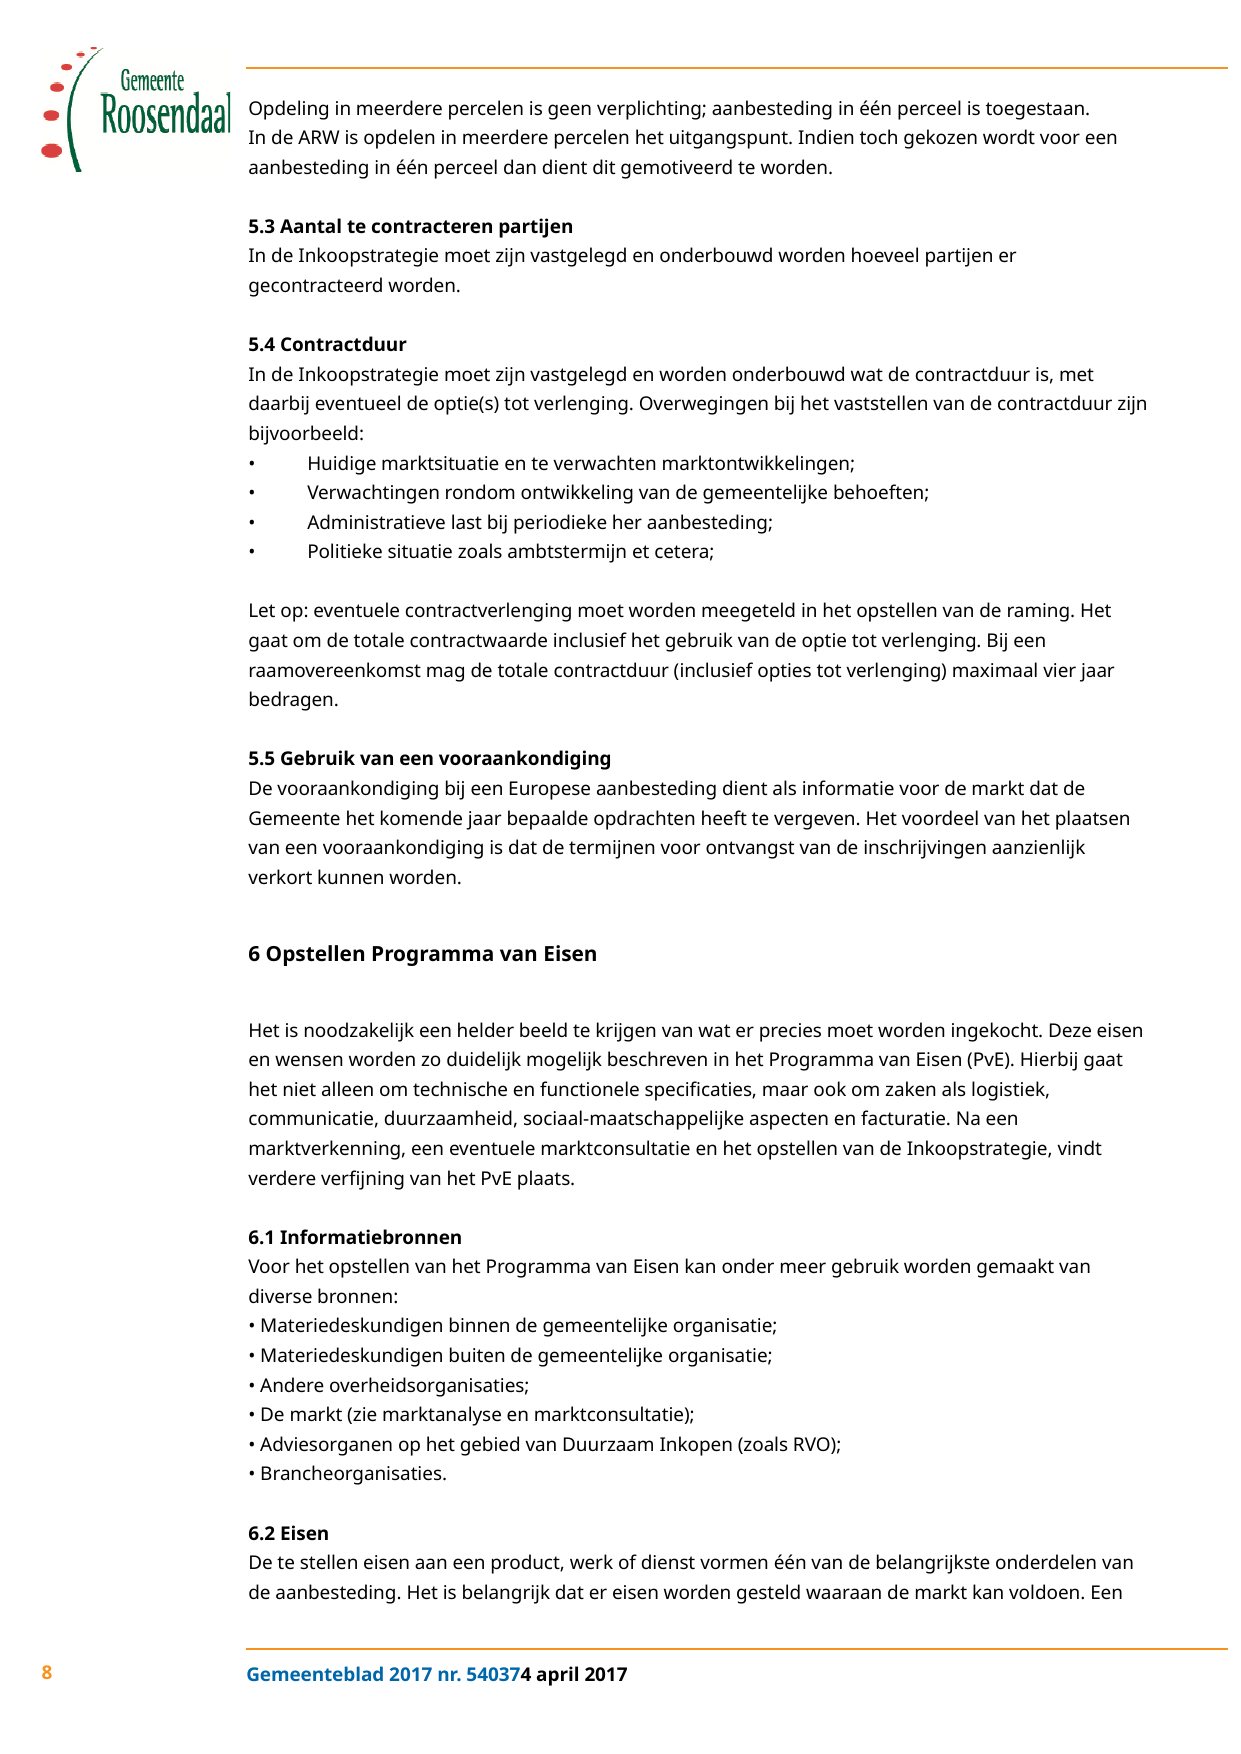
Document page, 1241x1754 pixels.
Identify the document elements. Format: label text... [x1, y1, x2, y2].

text De te stellen eisen aan een product, werk of dienst vormen één van de belangrijkste onderdelen van de aanbesteding. Het is belangrijk dat er eisen worden gesteld waaraan de markt kan voldoen. Een [248, 1549, 1152, 1605]
list Politieke situatie zoals ambtstermijn et cetera; [248, 538, 1152, 564]
text In de Inkoopstrategie moet zijn vastgelegd en onderbouwd worden hoeveel partijen er gecontracteerd worden. [248, 243, 1152, 298]
text In de ARW is opdelen in meerdere percelen het uitgangspunt. Indien toch gekozen wordt voor een aanbesteding in één perceel dan dient dit gemotiveerd te worden. [248, 124, 1152, 180]
text Voor het opstellen van het Programma van Eisen kan onder meer gebruik worden gemaakt van diverse bronnen: [248, 1253, 1152, 1309]
text Opdeling in meerdere percelen is geen verplichting; aanbesteding in één perceel is toegestaan. [248, 95, 1152, 121]
text 5.3 Aantal te contracteren partijen [248, 213, 1152, 239]
text 5.5 Gebruik van een vooraankondiging [248, 746, 1152, 771]
text In de Inkoopstrategie moet zijn vastgelegd en worden onderbouwd wat de contractduur is, met daarbij eventueel de optie(s) tot verlenging. Overwegingen bij het vaststellen van de contractduur zijn bijvoorbeeld: [248, 361, 1152, 446]
text 5.4 Contractduur [248, 331, 1152, 357]
text • Materiedeskundigen buiten de gemeentelijke organisatie; [248, 1342, 1152, 1368]
text • Brancheorganisaties. [248, 1461, 1152, 1486]
text Het is noodzakelijk een helder beeld te krijgen van wat er precies moet worden ingekocht. Deze eisen en wensen worden zo duidelijk mogelijk beschreven in het Programma van Eisen (PvE). Hierbij gaat het niet alleen om technische en functionele specificaties, maar ook om zaken als logistiek, communicatie, duurzaamheid, sociaal-maatschappelijke aspecten en facturatie. Na een marktverkenning, een eventuele marktconsultatie en het opstellen van de Inkoopstrategie, vindt verdere verfijning van het PvE plaats. [248, 1017, 1152, 1191]
text • Andere overheidsorganisaties; [248, 1372, 1152, 1398]
text Let op: eventuele contractverlenging moet worden meegeteld in het opstellen van de raming. Het gaat om de totale contractwaarde inclusief het gebruik van de optie tot verlenging. Bij een raamovereenkomst mag de totale contractduur (inclusief opties tot verlenging) maximaal vier jaar bedragen. [248, 598, 1152, 712]
picture [41, 47, 231, 172]
list Administratieve last bij periodieke her aanbesteding; [248, 509, 1152, 535]
text De vooraankondiging bij een Europese aanbesteding dient als informatie voor de markt dat de Gemeente het komende jaar bepaalde opdrachten heeft te vergeven. Het voordeel van het plaatsen van een vooraankondiging is dat de termijnen voor ontvangst van de inschrijvingen aanzienlijk verkort kunnen worden. [248, 775, 1152, 890]
text • Materiedeskundigen binnen de gemeentelijke organisatie; [248, 1313, 1152, 1338]
list Huidige marktsituatie en te verwachten marktontwikkelingen; [248, 450, 1152, 476]
text 6.1 Informatiebronnen [248, 1224, 1152, 1250]
text • De markt (zie marktanalyse en marktconsultatie); [248, 1401, 1152, 1427]
text 6 Opstellen Programma van Eisen [248, 939, 1152, 968]
text • Adviesorganen op het gebied van Duurzaam Inkopen (zoals RVO); [248, 1431, 1152, 1457]
text 6.2 Eisen [248, 1520, 1152, 1546]
list Verwachtingen rondom ontwikkeling van de gemeentelijke behoeften; [248, 479, 1152, 505]
